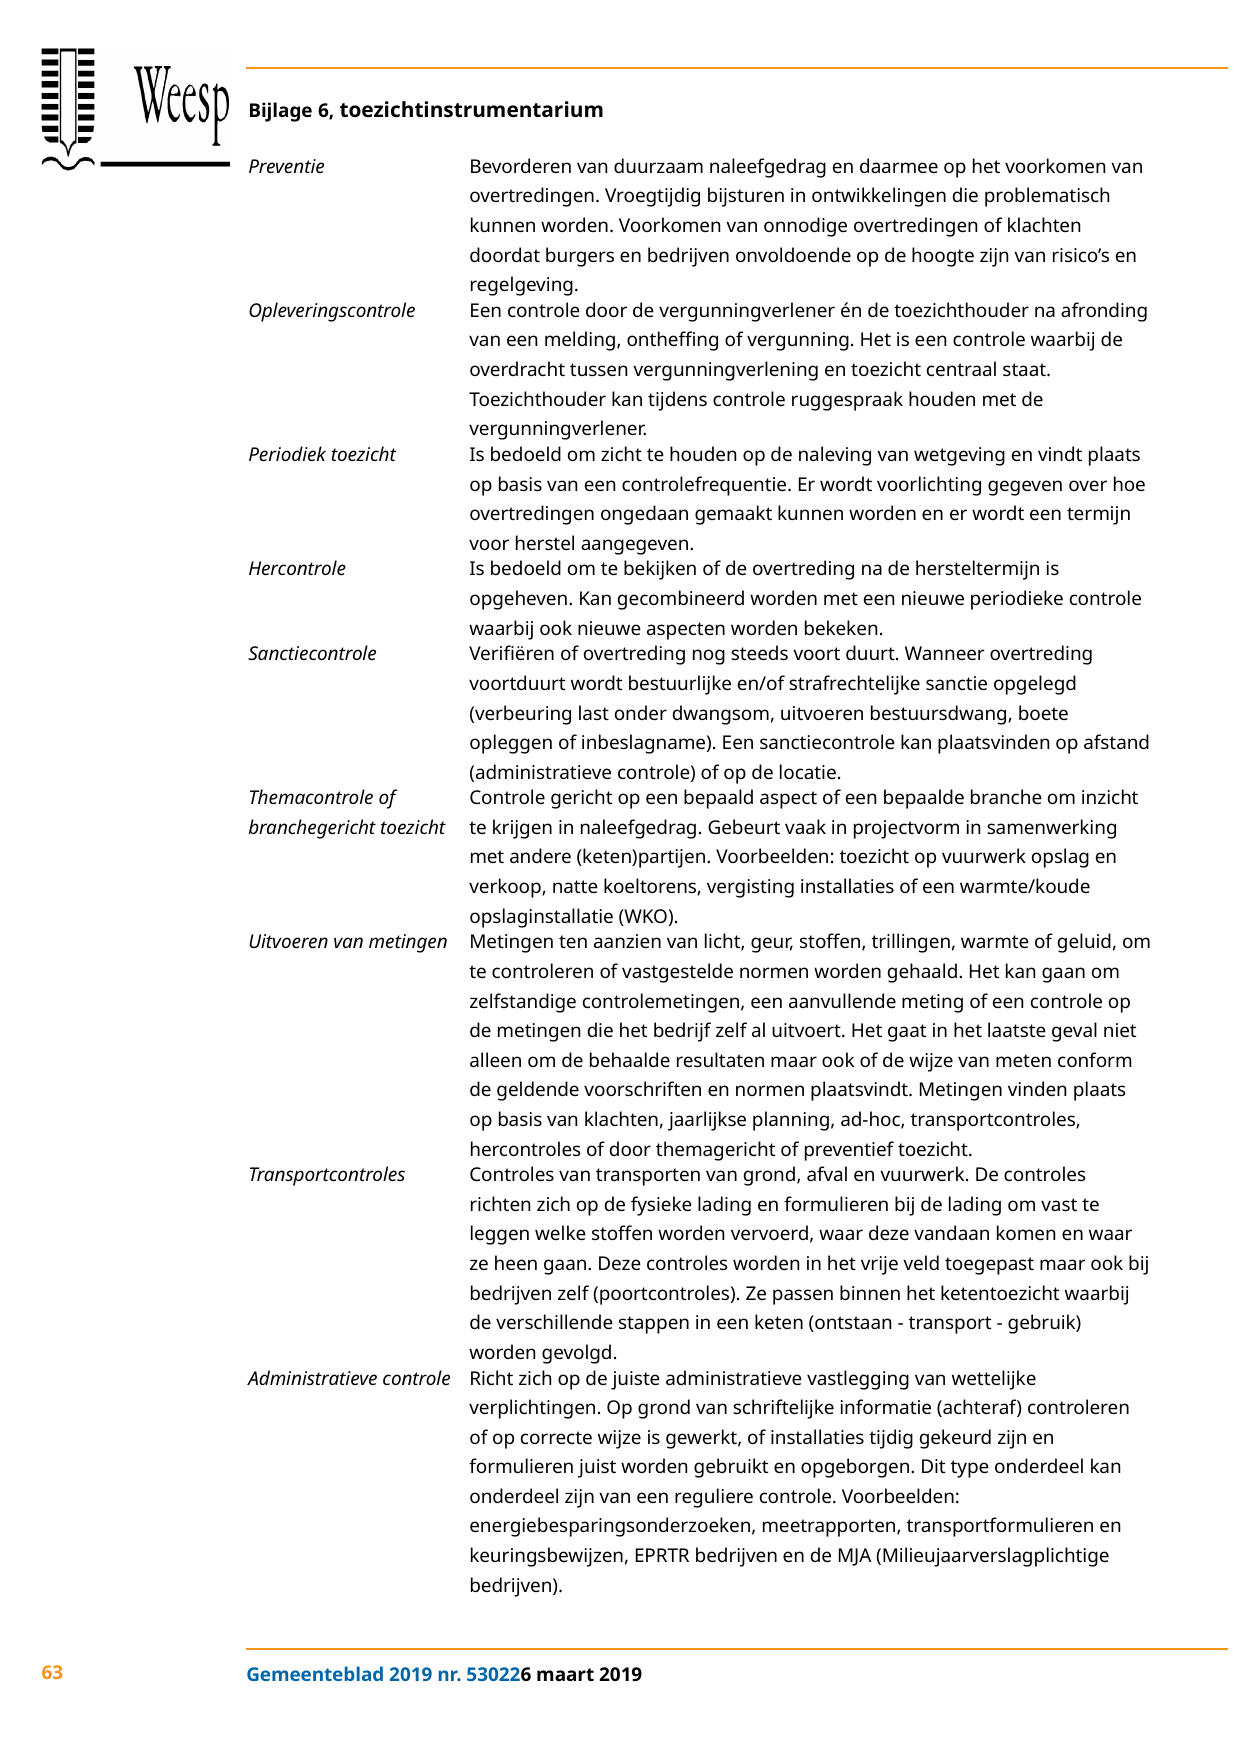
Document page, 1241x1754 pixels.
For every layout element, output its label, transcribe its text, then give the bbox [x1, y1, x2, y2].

table_cell Sanctiecontrole [248, 641, 469, 784]
table_cell Is bedoeld om te bekijken of de overtreding na de hersteltermijn is opgeheven. Kan gecombineerd worden met een nieuwe periodieke controle waarbij ook nieuwe aspecten worden bekeken. [469, 556, 1152, 641]
table_cell Is bedoeld om zicht te houden op de naleving van wetgeving en vindt plaats op basis van een controlefrequentie. Er wordt voorlichting gegeven over hoe overtredingen ongedaan gemaakt kunnen worden en er wordt een termijn voor herstel aangegeven. [469, 441, 1152, 556]
table_cell Verifiëren of overtreding nog steeds voort duurt. Wanneer overtreding voortduurt wordt bestuurlijke en/of strafrechtelijke sanctie opgelegd (verbeuring last onder dwangsom, uitvoeren bestuursdwang, boete opleggen of inbeslagname). Een sanctiecontrole kan plaatsvinden op afstand (administratieve controle) of op de locatie. [469, 641, 1152, 784]
table_cell Controle gericht op een bepaald aspect of een bepaalde branche om inzicht te krijgen in naleefgedrag. Gebeurt vaak in projectvorm in samenwerking met andere (keten)partijen. Voorbeelden: toezicht op vuurwerk opslag en verkoop, natte koeltorens, vergisting installaties of een warmte/koude opslaginstallatie (WKO). [469, 785, 1152, 929]
table_cell Transportcontroles [248, 1161, 469, 1365]
picture [41, 47, 231, 172]
table_cell Periodiek toezicht [248, 441, 469, 556]
text Bijlage 6, toezichtinstrumentarium [248, 95, 1152, 123]
table_cell Themacontrole of branchegericht toezicht [248, 785, 469, 929]
table_cell Hercontrole [248, 556, 469, 641]
table_cell Opleveringscontrole [248, 297, 469, 441]
table_header Bevorderen van duurzaam naleefgedrag en daarmee op het voorkomen van overtredingen. Vroegtijdig bijsturen in ontwikkelingen die problematisch kunnen worden. Voorkomen van onnodige overtredingen of klachten doordat burgers en bedrijven onvoldoende op de hoogte zijn van risico’s en regelgeving. [469, 153, 1152, 297]
table_cell Metingen ten aanzien van licht, geur, stoffen, trillingen, warmte of geluid, om te controleren of vastgestelde normen worden gehaald. Het kan gaan om zelfstandige controlemetingen, een aanvullende meting of een controle op de metingen die het bedrijf zelf al uitvoert. Het gaat in het laatste geval niet alleen om de behaalde resultaten maar ook of de wijze van meten conform de geldende voorschriften en normen plaatsvindt. Metingen vinden plaats op basis van klachten, jaarlijkse planning, ad-hoc, transportcontroles, hercontroles of door themagericht of preventief toezicht. [469, 929, 1152, 1161]
table_cell Richt zich op de juiste administratieve vastlegging van wettelijke verplichtingen. Op grond van schriftelijke informatie (achteraf) controleren of op correcte wijze is gewerkt, of installaties tijdig gekeurd zijn en formulieren juist worden gebruikt en opgeborgen. Dit type onderdeel kan onderdeel zijn van een reguliere controle. Voorbeelden: energiebesparingsonderzoeken, meetrapporten, transportformulieren en keuringsbewijzen, EPRTR bedrijven en de MJA (Milieujaarverslagplichtige bedrijven). [469, 1365, 1152, 1597]
table_header Preventie [248, 153, 469, 297]
table_cell Administratieve controle [248, 1365, 469, 1597]
table_cell Een controle door de vergunningverlener én de toezichthouder na afronding van een melding, ontheffing of vergunning. Het is een controle waarbij de overdracht tussen vergunningverlening en toezicht centraal staat. Toezichthouder kan tijdens controle ruggespraak houden met de vergunningverlener. [469, 297, 1152, 441]
table_cell Uitvoeren van metingen [248, 929, 469, 1161]
table_cell Controles van transporten van grond, afval en vuurwerk. De controles richten zich op de fysieke lading en formulieren bij de lading om vast te leggen welke stoffen worden vervoerd, waar deze vandaan komen en waar ze heen gaan. Deze controles worden in het vrije veld toegepast maar ook bij bedrijven zelf (poortcontroles). Ze passen binnen het ketentoezicht waarbij de verschillende stappen in een keten (ontstaan - transport - gebruik) worden gevolgd. [469, 1161, 1152, 1365]
